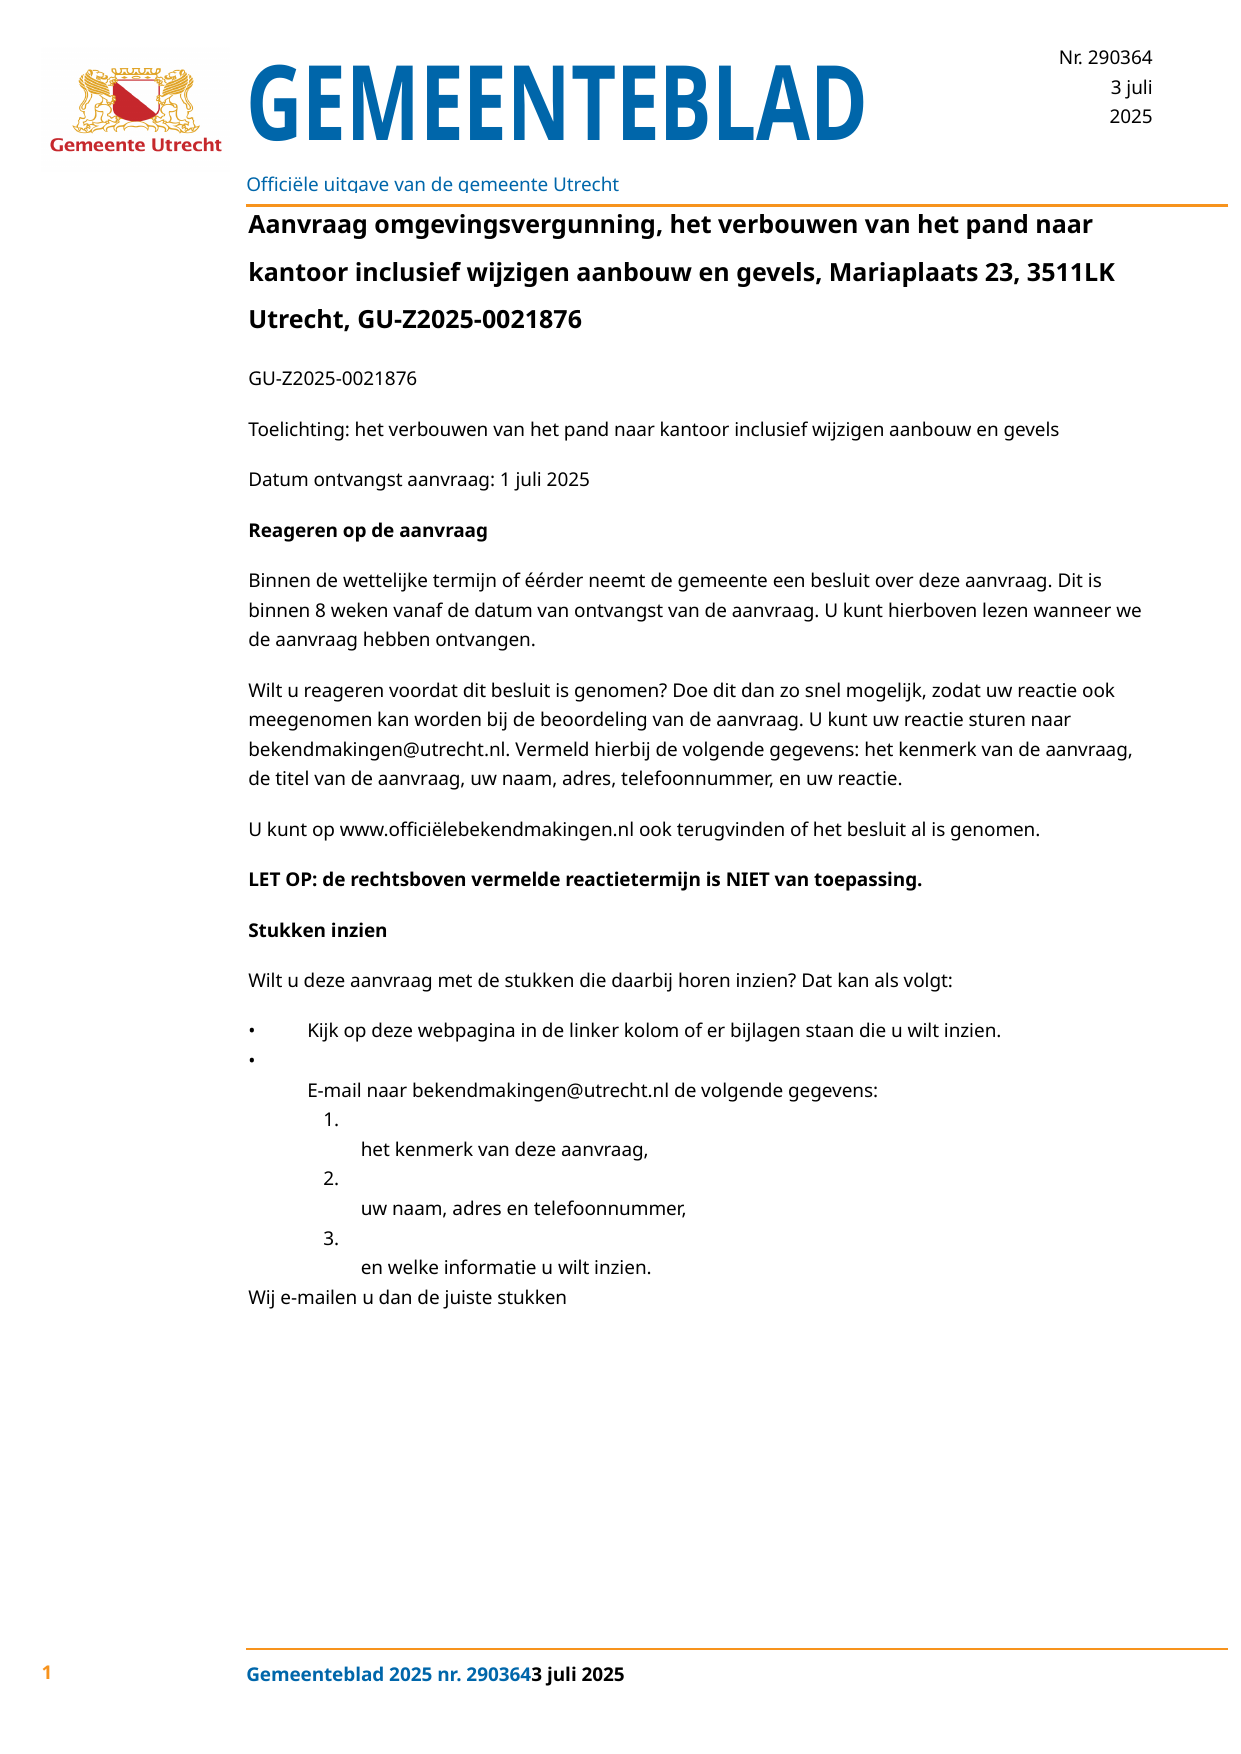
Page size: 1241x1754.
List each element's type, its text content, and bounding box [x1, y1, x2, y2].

list E-mail naar bekendmakingen@utrecht.nl de volgende gegevens: [248, 1077, 1152, 1102]
text GU-Z2025-0021876 [248, 366, 1152, 391]
text Reageren op de aanvraag [248, 517, 1152, 542]
list Kijk op deze webpagina in de linker kolom of er bijlagen staan die u wilt inzien. [248, 1018, 1152, 1043]
text Wij e-mailen u dan de juiste stukken [248, 1284, 1152, 1309]
text Binnen de wettelijke termijn of éérder neemt de gemeente een besluit over deze aanvraag. Dit is binnen 8 weken vanaf de datum van ontvangst van de aanvraag. U kunt hierboven lezen wanneer we de aanvraag hebben ontvangen. [248, 567, 1152, 652]
list uw naam, adres en telefoonnummer, [323, 1195, 1152, 1221]
text LET OP: de rechtsboven vermelde reactietermijn is NIET van toepassing. [248, 866, 1152, 892]
text Wilt u reageren voordat dit besluit is genomen? Doe dit dan zo snel mogelijk, zodat uw reactie ook meegenomen kan worden bij de beoordeling van de aanvraag. U kunt uw reactie sturen naar bekendmakingen@utrecht.nl. Vermeld hierbij de volgende gegevens: het kenmerk van de aanvraag, de titel van de aanvraag, uw naam, adres, telefoonnummer, en uw reactie. [248, 677, 1152, 791]
list het kenmerk van deze aanvraag, [323, 1136, 1152, 1162]
text Aanvraag omgevingsvergunning, het verbouwen van het pand naar kantoor inclusief wijzigen aanbouw en gevels, Mariaplaats 23, 3511LK Utrecht, GU-Z2025-0021876 [248, 207, 1152, 336]
text Wilt u deze aanvraag met de stukken die daarbij horen inzien? Dat kan als volgt: [248, 967, 1152, 993]
list en welke informatie u wilt inzien. [323, 1254, 1152, 1280]
text Stukken inzien [248, 917, 1152, 942]
text Datum ontvangst aanvraag: 1 juli 2025 [248, 466, 1152, 492]
picture [41, 47, 231, 172]
text U kunt op www.officiëlebekendmakingen.nl ook terugvinden of het besluit al is genomen. [248, 816, 1152, 842]
text Toelichting: het verbouwen van het pand naar kantoor inclusief wijzigen aanbouw en gevels [248, 416, 1152, 442]
